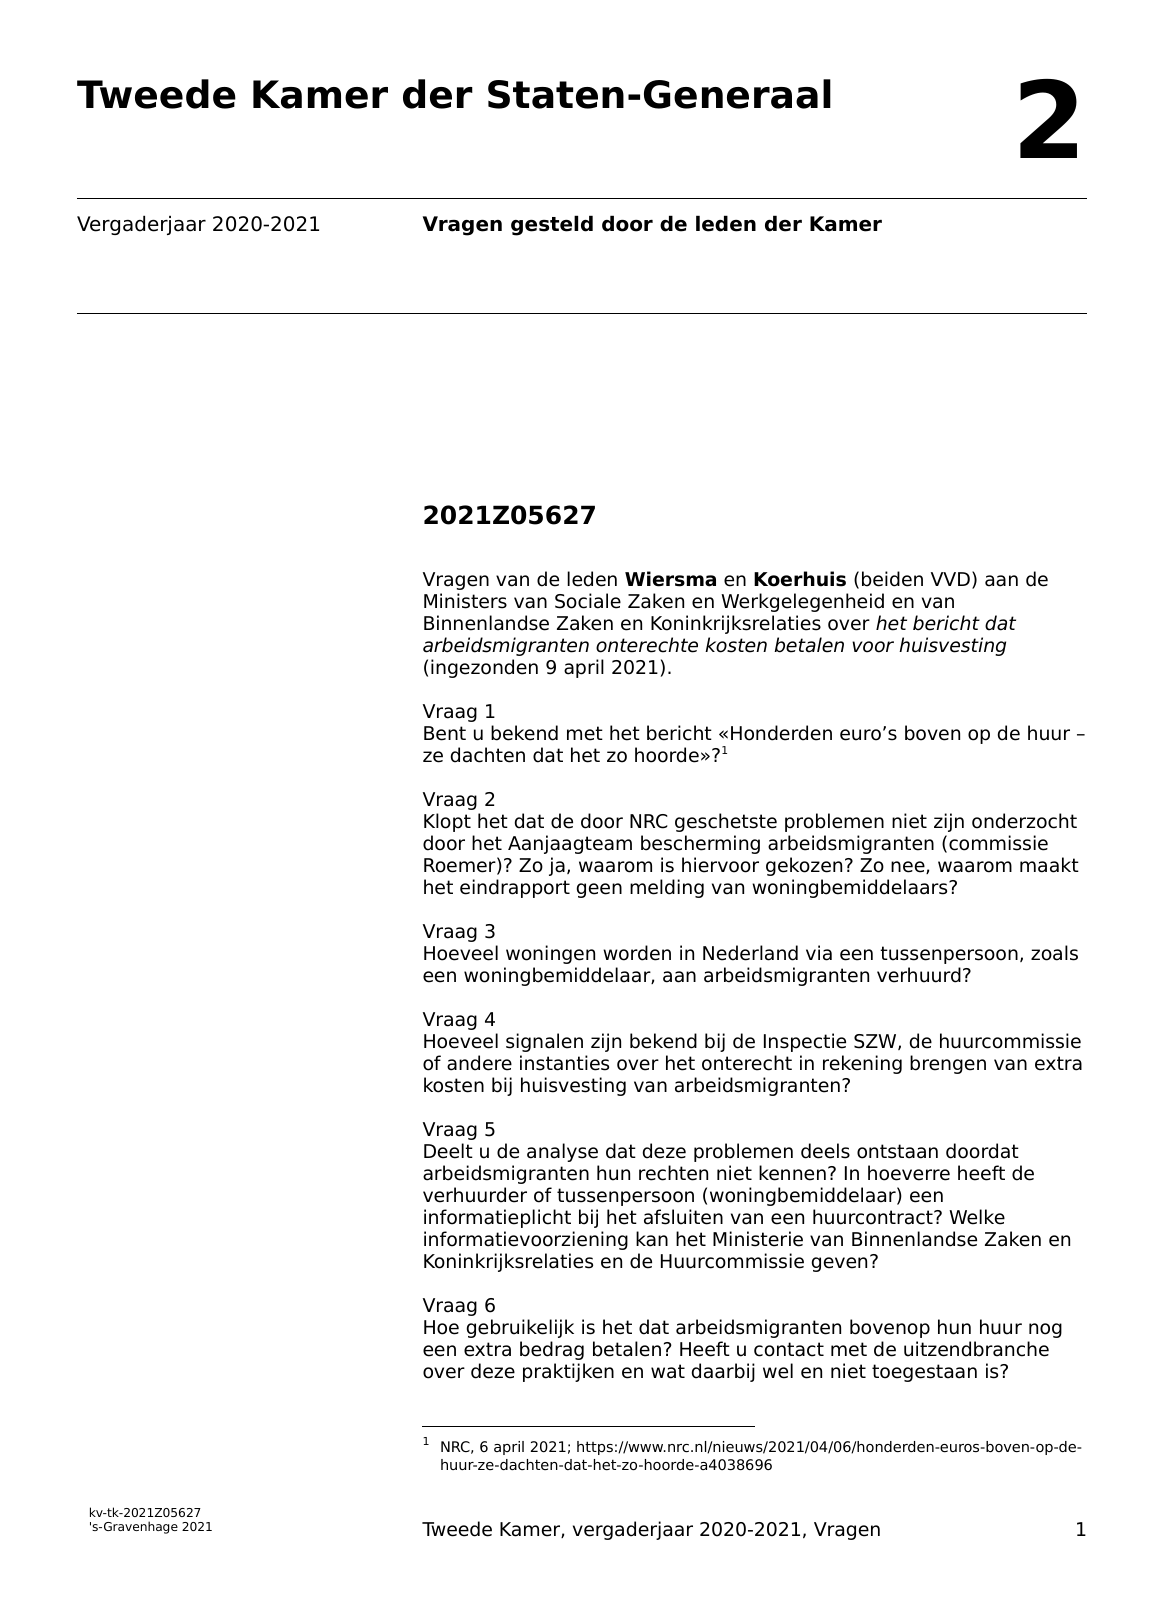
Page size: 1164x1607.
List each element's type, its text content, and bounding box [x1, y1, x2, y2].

text kv-tk-2021Z05627 [88, 1506, 323, 1520]
text Hoeveel woningen worden in Nederland via een tussenpersoon, zoals een woningbemiddelaar, aan arbeidsmigranten verhuurd? [422, 943, 1087, 987]
table_cell Vergaderjaar 2020-2021 [77, 199, 422, 313]
text Vraag 4 [422, 1009, 1087, 1031]
text Vraag 1 [422, 701, 1087, 723]
table_header 2 [886, 59, 1087, 198]
text Vragen van de leden Wiersma en Koerhuis (beiden VVD) aan de Ministers van Sociale Zaken en Werkgelegenheid en van Binnenlandse Zaken en Koninkrijksrelaties over het bericht dat arbeidsmigranten onterechte kosten betalen voor huisvesting (ingezonden 9 april 2021). [422, 569, 1087, 679]
text Vraag 6 [422, 1295, 1087, 1317]
text Hoeveel signalen zijn bekend bij de Inspectie SZW, de huurcommissie of andere instanties over het onterecht in rekening brengen van extra kosten bij huisvesting van arbeidsmigranten? [422, 1031, 1087, 1097]
text Klopt het dat de door NRC geschetste problemen niet zijn onderzocht door het Aanjaagteam bescherming arbeidsmigranten (commissie Roemer)? Zo ja, waarom is hiervoor gekozen? Zo nee, waarom maakt het eindrapport geen melding van woningbemiddelaars? [422, 811, 1087, 899]
table_cell Vragen gesteld door de leden der Kamer [422, 199, 1087, 313]
text NRC, 6 april 2021; https://www.nrc.nl/nieuws/2021/04/06/honderden-euros-boven-op-de-huur-ze-dachten-dat-het-zo-hoorde-a4038696 [422, 1435, 1087, 1474]
table_header Tweede Kamer der Staten-Generaal [77, 59, 886, 198]
text 's-Gravenhage 2021 [88, 1520, 323, 1534]
text Deelt u de analyse dat deze problemen deels ontstaan doordat arbeidsmigranten hun rechten niet kennen? In hoeverre heeft de verhuurder of tussenpersoon (woningbemiddelaar) een informatieplicht bij het afsluiten van een huurcontract? Welke informatievoorziening kan het Ministerie van Binnenlandse Zaken en Koninkrijksrelaties en de Huurcommissie geven? [422, 1141, 1087, 1273]
text Bent u bekend met het bericht «Honderden euro’s boven op de huur – ze dachten dat het zo hoorde»? [422, 723, 1087, 767]
text Vraag 3 [422, 921, 1087, 943]
text 2021Z05627 [422, 501, 1087, 531]
text Vraag 2 [422, 789, 1087, 811]
text Hoe gebruikelijk is het dat arbeidsmigranten bovenop hun huur nog een extra bedrag betalen? Heeft u contact met de uitzendbranche over deze praktijken en wat daarbij wel en niet toegestaan is? [422, 1317, 1087, 1383]
text Vraag 5 [422, 1119, 1087, 1141]
